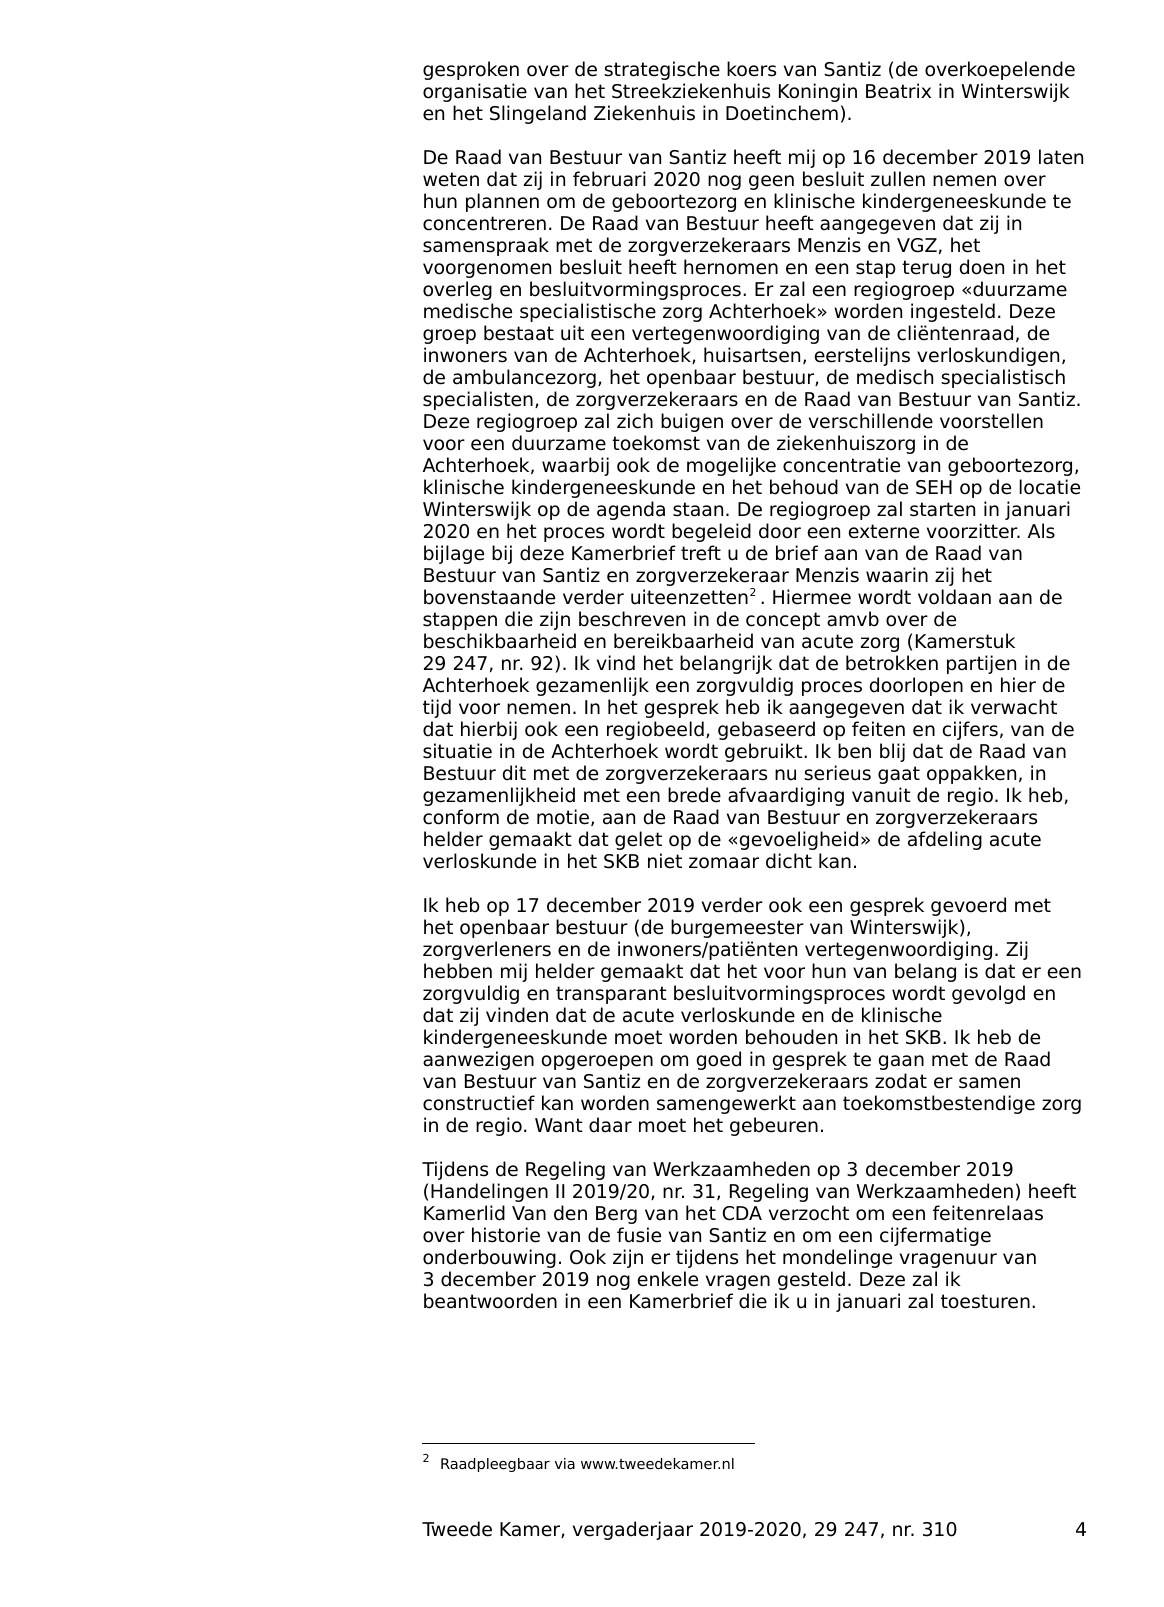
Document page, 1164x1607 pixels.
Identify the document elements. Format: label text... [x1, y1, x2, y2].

text Raadpleegbaar via www.tweedekamer.nl [422, 1452, 1087, 1474]
text De Raad van Bestuur van Santiz heeft mij op 16 december 2019 laten weten dat zij in februari 2020 nog geen besluit zullen nemen over hun plannen om de geboortezorg en klinische kindergeneeskunde te concentreren. De Raad van Bestuur heeft aangegeven dat zij in samenspraak met de zorgverzekeraars Menzis en VGZ, het voorgenomen besluit heeft hernomen en een stap terug doen in het overleg en besluitvormingsproces. Er zal een regiogroep «duurzame medische specialistische zorg Achterhoek» worden ingesteld. Deze groep bestaat uit een vertegenwoordiging van de cliëntenraad, de inwoners van de Achterhoek, huisartsen, eerstelijns verloskundigen, de ambulancezorg, het openbaar bestuur, de medisch specialistisch specialisten, de zorgverzekeraars en de Raad van Bestuur van Santiz. Deze regiogroep zal zich buigen over de verschillende voorstellen voor een duurzame toekomst van de ziekenhuiszorg in de Achterhoek, waarbij ook de mogelijke concentratie van geboortezorg, klinische kindergeneeskunde en het behoud van de SEH op de locatie Winterswijk op de agenda staan. De regiogroep zal starten in januari 2020 en het proces wordt begeleid door een externe voorzitter. Als bijlage bij deze Kamerbrief treft u de brief aan van de Raad van Bestuur van Santiz en zorgverzekeraar Menzis waarin zij het bovenstaande verder uiteenzetten. Hiermee wordt voldaan aan de stappen die zijn beschreven in de concept amvb over de beschikbaarheid en bereikbaarheid van acute zorg (Kamerstuk 29 247, nr. 92). Ik vind het belangrijk dat de betrokken partijen in de Achterhoek gezamenlijk een zorgvuldig proces doorlopen en hier de tijd voor nemen. In het gesprek heb ik aangegeven dat ik verwacht dat hierbij ook een regiobeeld, gebaseerd op feiten en cijfers, van de situatie in de Achterhoek wordt gebruikt. Ik ben blij dat de Raad van Bestuur dit met de zorgverzekeraars nu serieus gaat oppakken, in gezamenlijkheid met een brede afvaardiging vanuit de regio. Ik heb, conform de motie, aan de Raad van Bestuur en zorgverzekeraars helder gemaakt dat gelet op de «gevoeligheid» de afdeling acute verloskunde in het SKB niet zomaar dicht kan. [422, 147, 1087, 872]
text Ik heb op 17 december 2019 verder ook een gesprek gevoerd met het openbaar bestuur (de burgemeester van Winterswijk), zorgverleners en de inwoners/patiënten vertegenwoordiging. Zij hebben mij helder gemaakt dat het voor hun van belang is dat er een zorgvuldig en transparant besluitvormingsproces wordt gevolgd en dat zij vinden dat de acute verloskunde en de klinische kindergeneeskunde moet worden behouden in het SKB. Ik heb de aanwezigen opgeroepen om goed in gesprek te gaan met de Raad van Bestuur van Santiz en de zorgverzekeraars zodat er samen constructief kan worden samengewerkt aan toekomstbestendige zorg in de regio. Want daar moet het gebeuren. [422, 895, 1087, 1136]
text Tijdens de Regeling van Werkzaamheden op 3 december 2019 (Handelingen II 2019/20, nr. 31, Regeling van Werkzaamheden) heeft Kamerlid Van den Berg van het CDA verzocht om een feitenrelaas over historie van de fusie van Santiz en om een cijfermatige onderbouwing. Ook zijn er tijdens het mondelinge vragenuur van 3 december 2019 nog enkele vragen gesteld. Deze zal ik beantwoorden in een Kamerbrief die ik u in januari zal toesturen. [422, 1159, 1087, 1312]
text gesproken over de strategische koers van Santiz (de overkoepelende organisatie van het Streekziekenhuis Koningin Beatrix in Winterswijk en het Slingeland Ziekenhuis in Doetinchem). [422, 59, 1087, 125]
